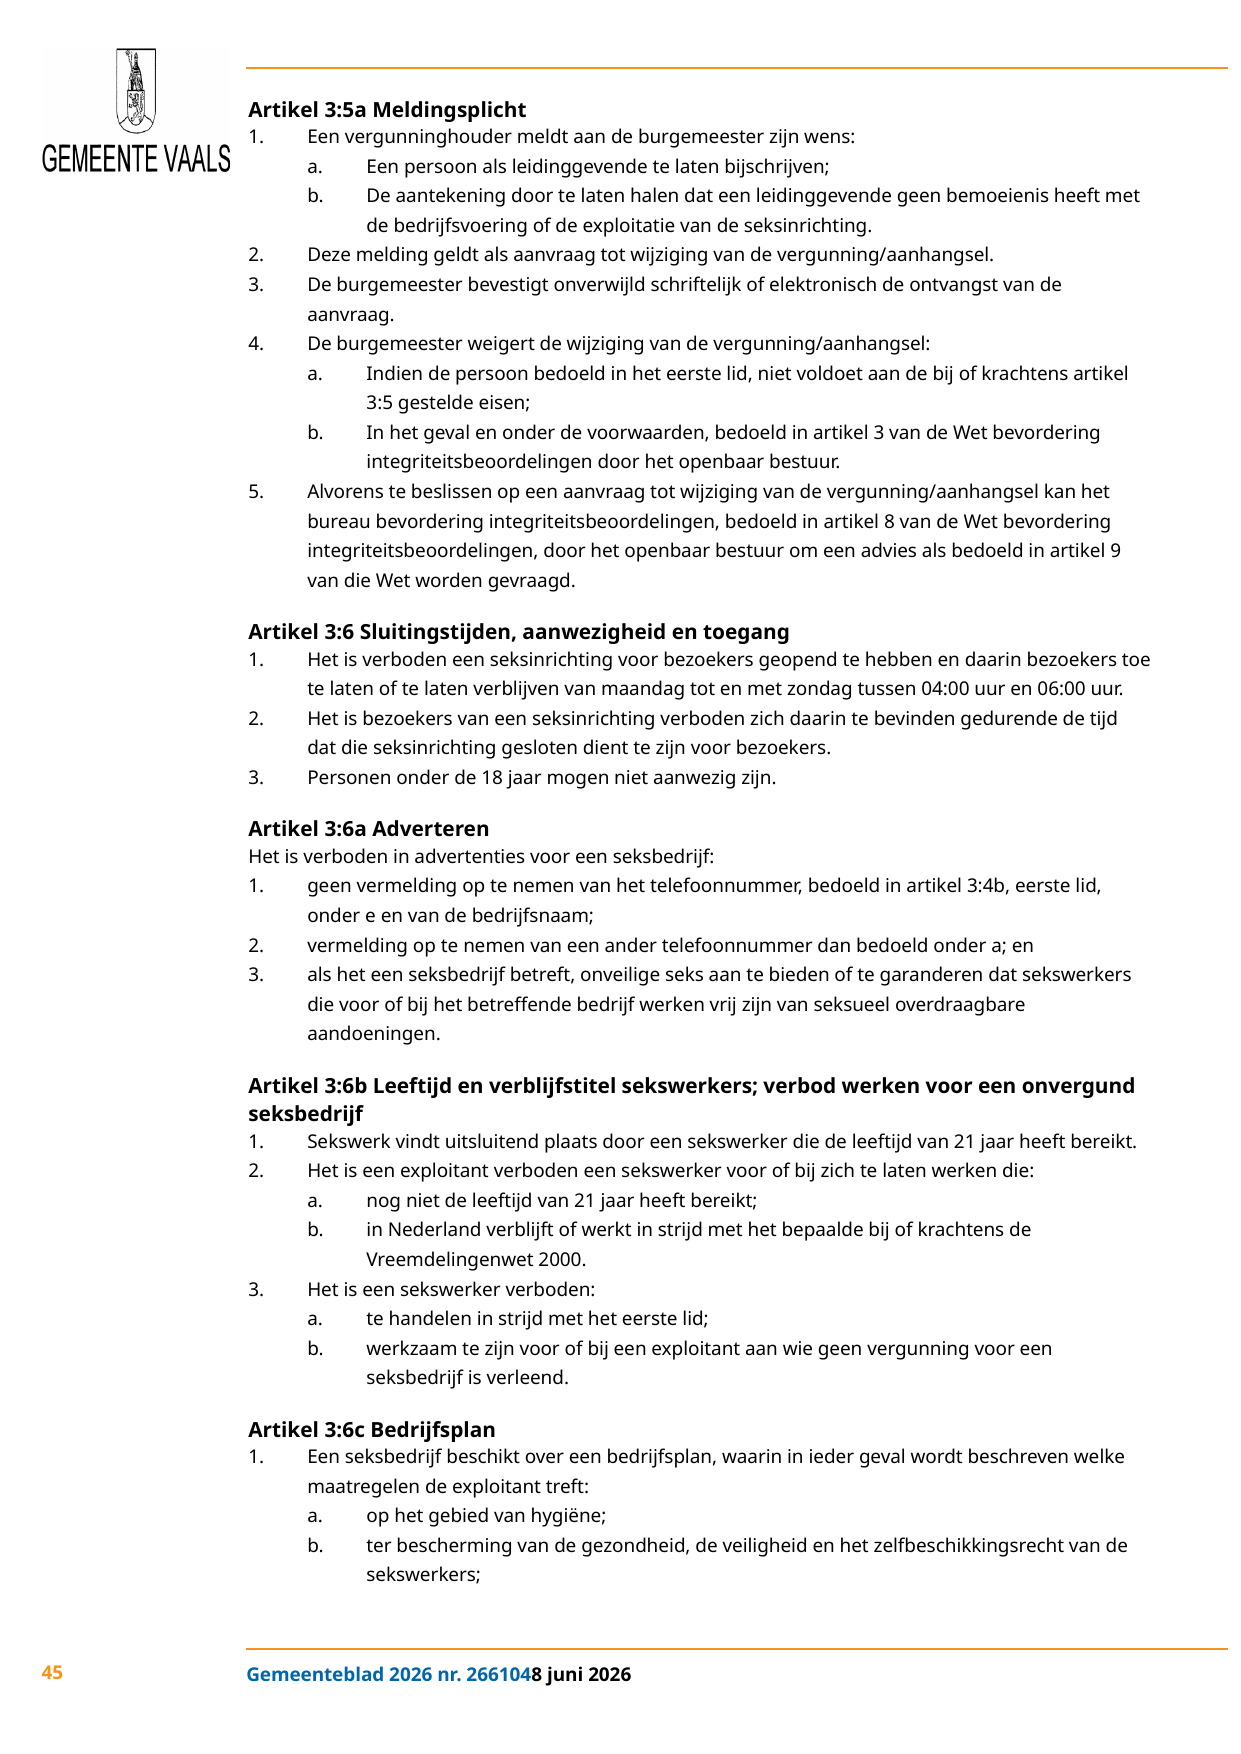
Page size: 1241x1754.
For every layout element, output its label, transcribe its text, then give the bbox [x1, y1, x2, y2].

list nog niet de leeftijd van 21 jaar heeft bereikt; [307, 1187, 1152, 1213]
list ter bescherming van de gezondheid, de veiligheid en het zelfbeschikkingsrecht van de sekswerkers; [307, 1532, 1152, 1587]
list als het een seksbedrijf betreft, onveilige seks aan te bieden of te garanderen dat sekswerkers die voor of bij het betreffende bedrijf werken vrij zijn van seksueel overdraagbare aandoeningen. [248, 961, 1152, 1046]
list Het is bezoekers van een seksinrichting verboden zich daarin te bevinden gedurende de tijd dat die seksinrichting gesloten dient te zijn voor bezoekers. [248, 705, 1152, 760]
list Het is een sekswerker verboden: [248, 1276, 1152, 1301]
list Een seksbedrijf beschikt over een bedrijfsplan, waarin in ieder geval wordt beschreven welke maatregelen de exploitant treft: [248, 1443, 1152, 1499]
list vermelding op te nemen van een ander telefoonnummer dan bedoeld onder a; en [248, 932, 1152, 957]
list Het is verboden een seksinrichting voor bezoekers geopend te hebben en daarin bezoekers toe te laten of te laten verblijven van maandag tot en met zondag tussen 04:00 uur en 06:00 uur. [248, 646, 1152, 701]
text Artikel 3:6a Adverteren [248, 814, 1152, 843]
list Deze melding geldt als aanvraag tot wijziging van de vergunning/aanhangsel. [248, 242, 1152, 267]
list op het gebied van hygiëne; [307, 1502, 1152, 1528]
list Een persoon als leidinggevende te laten bijschrijven; [307, 153, 1152, 178]
list geen vermelding op te nemen van het telefoonnummer, bedoeld in artikel 3:4b, eerste lid, onder e en van de bedrijfsnaam; [248, 873, 1152, 928]
list De burgemeester bevestigt onverwijld schriftelijk of elektronisch de ontvangst van de aanvraag. [248, 271, 1152, 326]
text Artikel 3:6c Bedrijfsplan [248, 1415, 1152, 1443]
list Indien de persoon bedoeld in het eerste lid, niet voldoet aan de bij of krachtens artikel 3:5 gestelde eisen; [307, 360, 1152, 415]
list werkzaam te zijn voor of bij een exploitant aan wie geen vergunning voor een seksbedrijf is verleend. [307, 1335, 1152, 1390]
list De burgemeester weigert de wijziging van de vergunning/aanhangsel: [248, 330, 1152, 356]
list te handelen in strijd met het eerste lid; [307, 1305, 1152, 1331]
text Artikel 3:6b Leeftijd en verblijfstitel sekswerkers; verbod werken voor een onvergund seksbedrijf [248, 1071, 1152, 1128]
list Een vergunninghouder meldt aan de burgemeester zijn wens: [248, 123, 1152, 149]
text Het is verboden in advertenties voor een seksbedrijf: [248, 843, 1152, 869]
list Sekswerk vindt uitsluitend plaats door een sekswerker die de leeftijd van 21 jaar heeft bereikt. [248, 1128, 1152, 1153]
list Alvorens te beslissen op een aanvraag tot wijziging van de vergunning/aanhangsel kan het bureau bevordering integriteitsbeoordelingen, bedoeld in artikel 8 van de Wet bevordering integriteitsbeoordelingen, door het openbaar bestuur om een advies als bedoeld in artikel 9 van die Wet worden gevraagd. [248, 478, 1152, 593]
list in Nederland verblijft of werkt in strijd met het bepaalde bij of krachtens de Vreemdelingenwet 2000. [307, 1217, 1152, 1272]
list Het is een exploitant verboden een sekswerker voor of bij zich te laten werken die: [248, 1157, 1152, 1183]
list Personen onder de 18 jaar mogen niet aanwezig zijn. [248, 764, 1152, 790]
text Artikel 3:6 Sluitingstijden, aanwezigheid en toegang [248, 617, 1152, 646]
list De aantekening door te laten halen dat een leidinggevende geen bemoeienis heeft met de bedrijfsvoering of de exploitatie van de seksinrichting. [307, 182, 1152, 238]
picture [41, 47, 231, 172]
list In het geval en onder de voorwaarden, bedoeld in artikel 3 van de Wet bevordering integriteitsbeoordelingen door het openbaar bestuur. [307, 419, 1152, 474]
text Artikel 3:5a Meldingsplicht [248, 95, 1152, 123]
